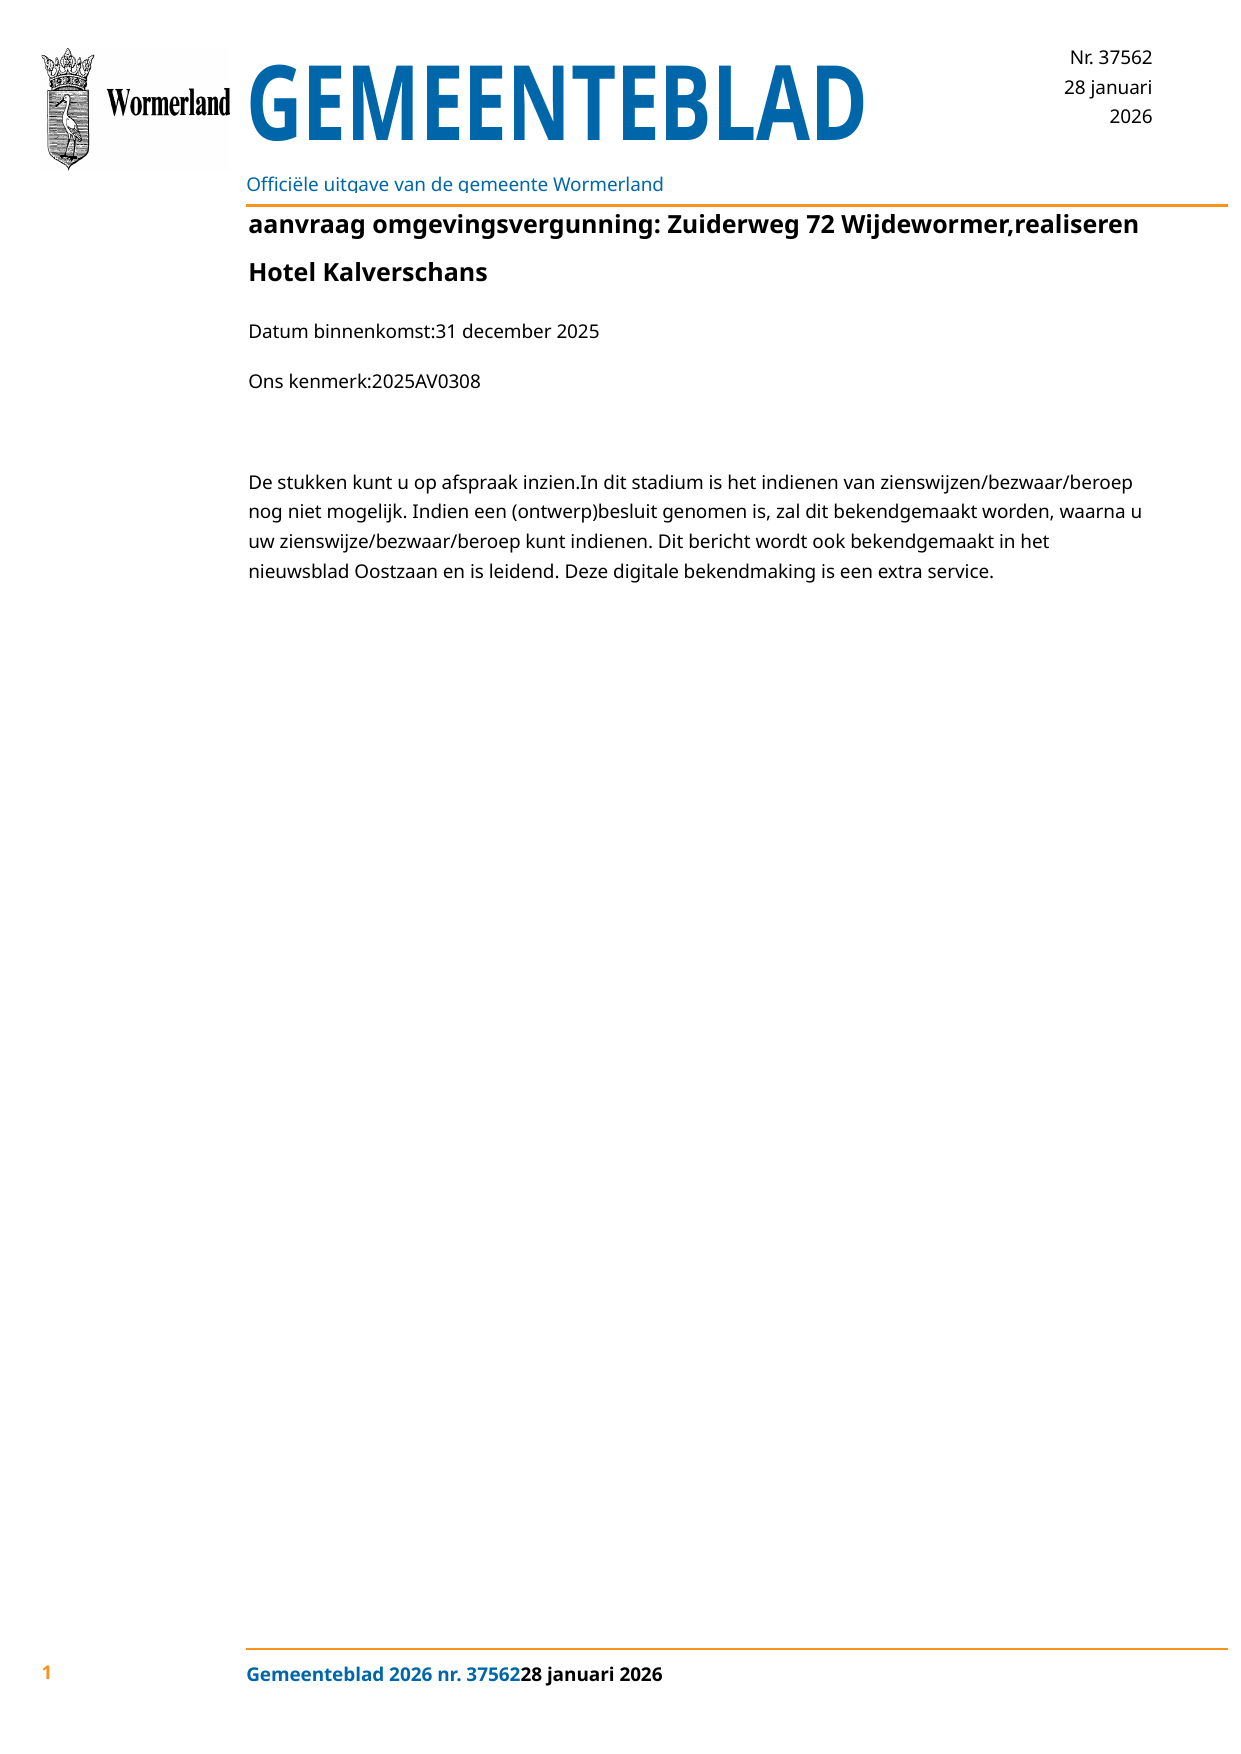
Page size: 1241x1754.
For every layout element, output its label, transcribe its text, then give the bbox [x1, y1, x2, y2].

picture [41, 47, 231, 172]
text aanvraag omgevingsvergunning: Zuiderweg 72 Wijdewormer,realiseren Hotel Kalverschans [248, 207, 1152, 288]
text Ons kenmerk:2025AV0308 [248, 368, 1152, 394]
text Datum binnenkomst:31 december 2025 [248, 318, 1152, 344]
text De stukken kunt u op afspraak inzien.In dit stadium is het indienen van zienswijzen/bezwaar/beroep nog niet mogelijk. Indien een (ontwerp)besluit genomen is, zal dit bekendgemaakt worden, waarna u uw zienswijze/bezwaar/beroep kunt indienen. Dit bericht wordt ook bekendgemaakt in het nieuwsblad Oostzaan en is leidend. Deze digitale bekendmaking is een extra service. [248, 469, 1152, 584]
